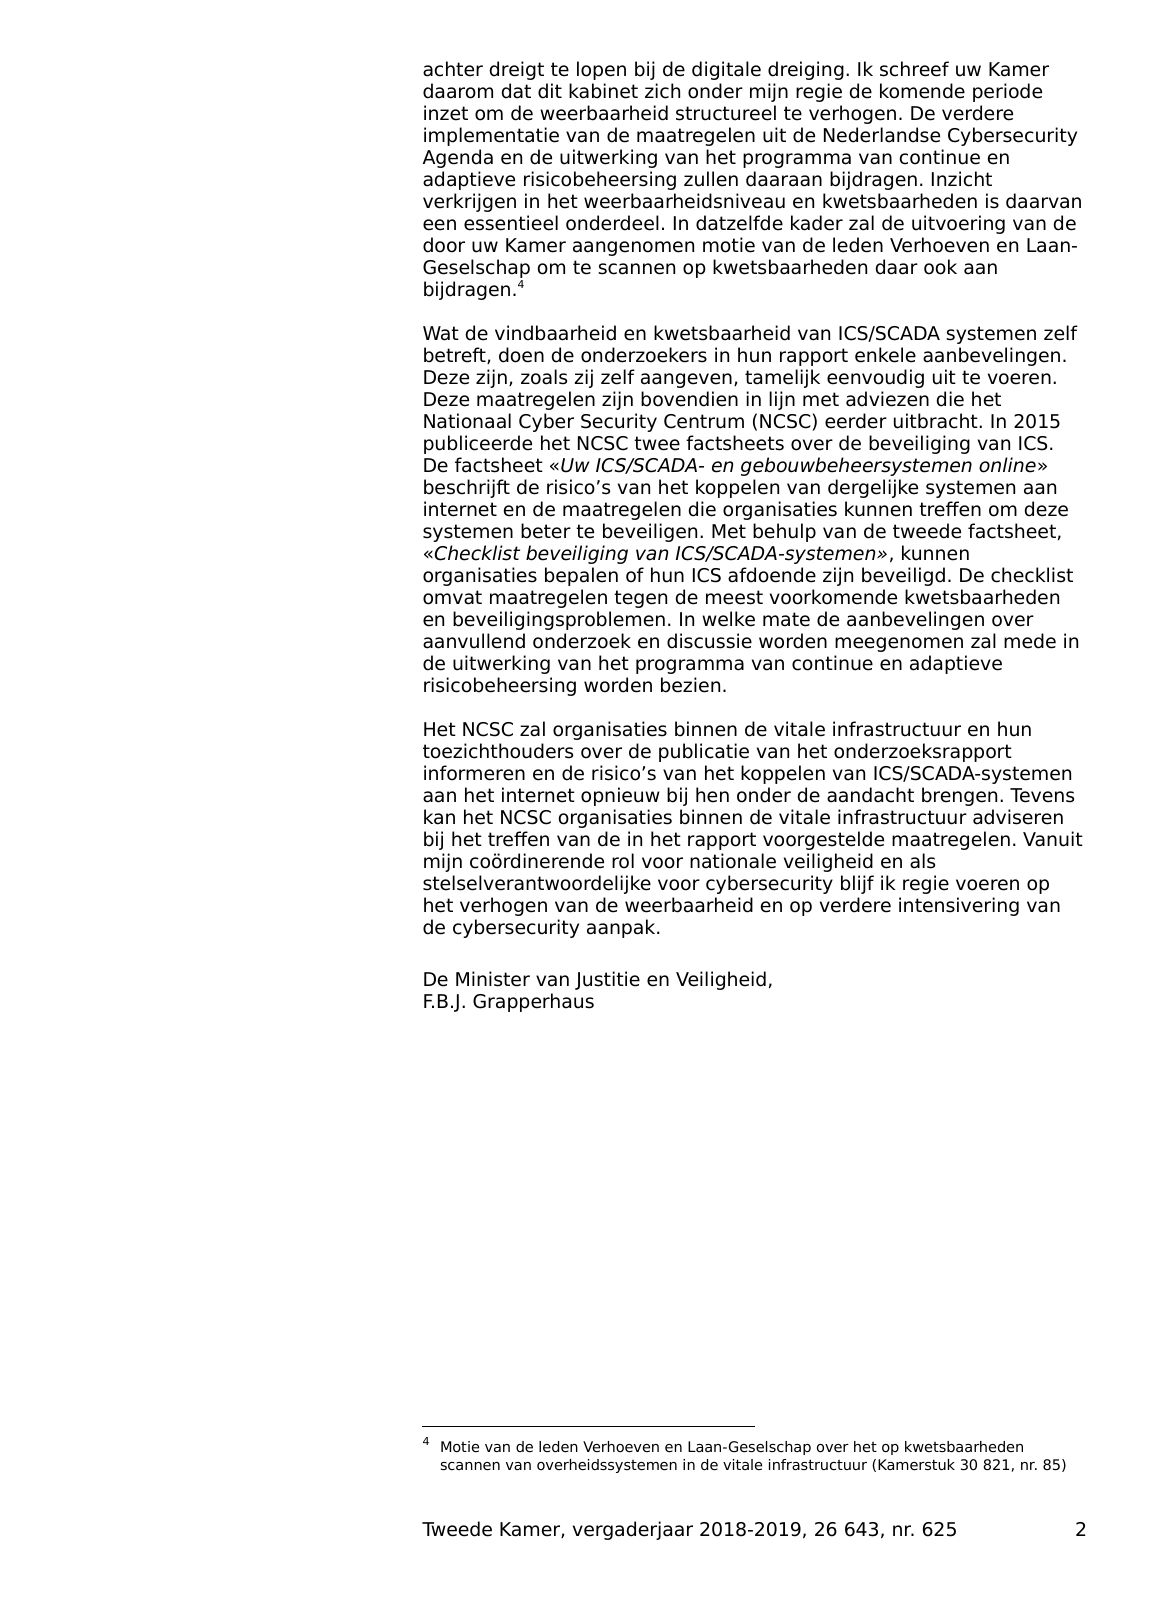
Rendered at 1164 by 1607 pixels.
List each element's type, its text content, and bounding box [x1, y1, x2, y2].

text achter dreigt te lopen bij de digitale dreiging. Ik schreef uw Kamer daarom dat dit kabinet zich onder mijn regie de komende periode inzet om de weerbaarheid structureel te verhogen. De verdere implementatie van de maatregelen uit de Nederlandse Cybersecurity Agenda en de uitwerking van het programma van continue en adaptieve risicobeheersing zullen daaraan bijdragen. Inzicht verkrijgen in het weerbaarheidsniveau en kwetsbaarheden is daarvan een essentieel onderdeel. In datzelfde kader zal de uitvoering van de door uw Kamer aangenomen motie van de leden Verhoeven en Laan-Geselschap om te scannen op kwetsbaarheden daar ook aan bijdragen. [422, 59, 1087, 301]
text Motie van de leden Verhoeven en Laan-Geselschap over het op kwetsbaarheden scannen van overheidssystemen in de vitale infrastructuur (Kamerstuk 30 821, nr. 85) [422, 1435, 1087, 1474]
text De Minister van Justitie en Veiligheid, F.B.J. Grapperhaus [422, 969, 1087, 1013]
text Wat de vindbaarheid en kwetsbaarheid van ICS/SCADA systemen zelf betreft, doen de onderzoekers in hun rapport enkele aanbevelingen. Deze zijn, zoals zij zelf aangeven, tamelijk eenvoudig uit te voeren. Deze maatregelen zijn bovendien in lijn met adviezen die het Nationaal Cyber Security Centrum (NCSC) eerder uitbracht. In 2015 publiceerde het NCSC twee factsheets over de beveiliging van ICS. De factsheet «Uw ICS/SCADA- en gebouwbeheersystemen online» beschrijft de risico’s van het koppelen van dergelijke systemen aan internet en de maatregelen die organisaties kunnen treffen om deze systemen beter te beveiligen. Met behulp van de tweede factsheet, «Checklist beveiliging van ICS/SCADA-systemen», kunnen organisaties bepalen of hun ICS afdoende zijn beveiligd. De checklist omvat maatregelen tegen de meest voorkomende kwetsbaarheden en beveiligingsproblemen. In welke mate de aanbevelingen over aanvullend onderzoek en discussie worden meegenomen zal mede in de uitwerking van het programma van continue en adaptieve risicobeheersing worden bezien. [422, 323, 1087, 697]
text Het NCSC zal organisaties binnen de vitale infrastructuur en hun toezichthouders over de publicatie van het onderzoeksrapport informeren en de risico’s van het koppelen van ICS/SCADA-systemen aan het internet opnieuw bij hen onder de aandacht brengen. Tevens kan het NCSC organisaties binnen de vitale infrastructuur adviseren bij het treffen van de in het rapport voorgestelde maatregelen. Vanuit mijn coördinerende rol voor nationale veiligheid en als stelselverantwoordelijke voor cybersecurity blijf ik regie voeren op het verhogen van de weerbaarheid en op verdere intensivering van de cybersecurity aanpak. [422, 719, 1087, 939]
